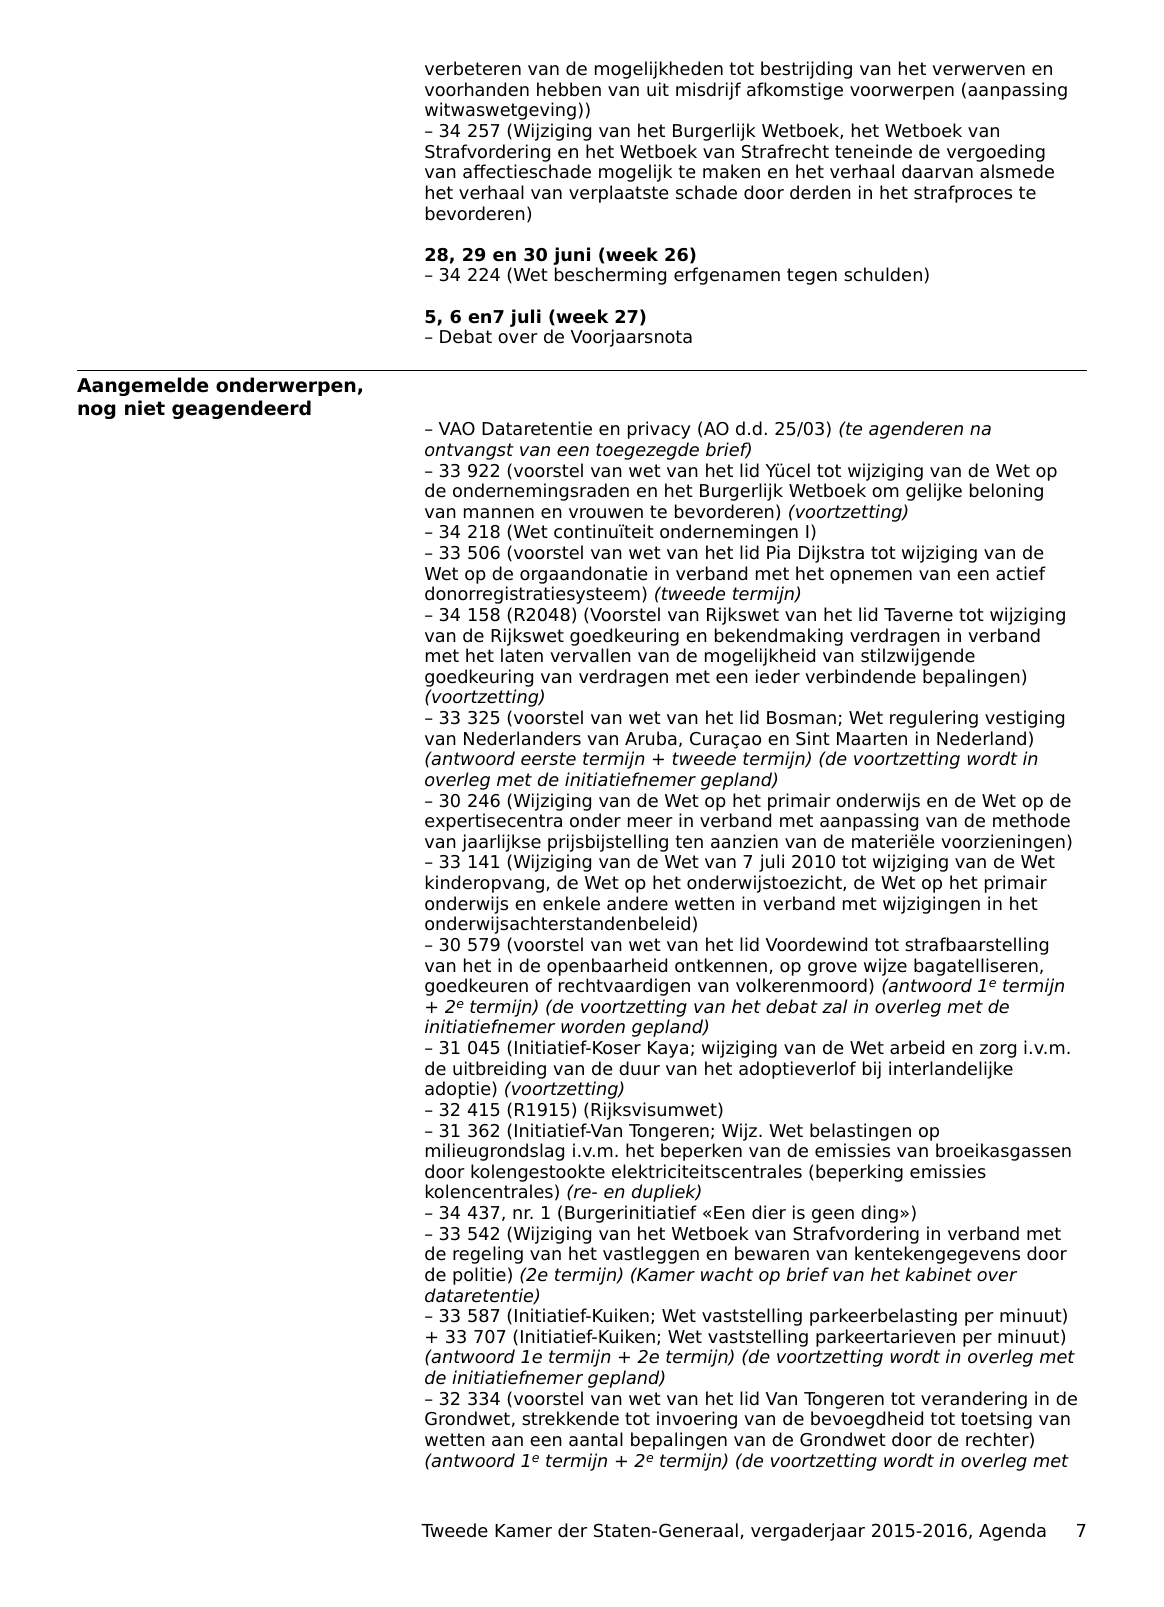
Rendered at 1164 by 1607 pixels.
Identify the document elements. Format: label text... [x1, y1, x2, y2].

table_cell – 32 334 (voorstel van wet van het lid Van Tongeren tot verandering in de Grondwet, strekkende tot invoering van de bevoegdheid tot toetsing van wetten aan een aantal bepalingen van de Grondwet door de rechter) (antwoord 1e termijn + 2e termijn) (de voortzetting wordt in overleg met [418, 1389, 1087, 1471]
table_cell [401, 286, 418, 307]
table_cell [77, 59, 401, 121]
table_cell [77, 708, 401, 791]
table_cell – 33 542 (Wijziging van het Wetboek van Strafvordering in verband met de regeling van het vastleggen en bewaren van kentekengegevens door de politie) (2e termijn) (Kamer wacht op brief van het kabinet over dataretentie) [418, 1224, 1087, 1306]
table_cell [401, 605, 418, 708]
table_cell [77, 224, 401, 245]
table_cell [401, 245, 418, 265]
table_cell [77, 935, 401, 1038]
table_cell – 31 362 (Initiatief-Van Tongeren; Wijz. Wet belastingen op milieugrondslag i.v.m. het beperken van de emissies van broeikasgassen door kolengestookte elektriciteitscentrales (beperking emissies kolencentrales) (re- en dupliek) [418, 1121, 1087, 1203]
table_cell [77, 1224, 401, 1306]
table_header [418, 371, 1087, 419]
table_cell [401, 327, 418, 348]
table_header Aangemelde onderwerpen, nog niet geagendeerd [77, 371, 401, 419]
table_cell [401, 461, 418, 522]
table_cell [77, 853, 401, 935]
table_cell – 34 257 (Wijziging van het Burgerlijk Wetboek, het Wetboek van Strafvordering en het Wetboek van Strafrecht teneinde de vergoeding van affectieschade mogelijk te maken en het verhaal daarvan alsmede het verhaal van verplaatste schade door derden in het strafproces te bevorderen) [418, 121, 1087, 224]
table_cell [401, 791, 418, 852]
table_cell [401, 853, 418, 935]
table_cell [77, 791, 401, 852]
table_cell [77, 1389, 401, 1471]
table_cell [418, 224, 1087, 245]
table_cell [401, 1224, 418, 1306]
table_cell [401, 224, 418, 245]
table_cell [401, 265, 418, 286]
table_cell – 33 922 (voorstel van wet van het lid Yücel tot wijziging van de Wet op de ondernemingsraden en het Burgerlijk Wetboek om gelijke beloning van mannen en vrouwen te bevorderen) (voortzetting) [418, 461, 1087, 522]
table_cell [77, 461, 401, 522]
table_cell – 34 158 (R2048) (Voorstel van Rijkswet van het lid Taverne tot wijziging van de Rijkswet goedkeuring en bekendmaking verdragen in verband met het laten vervallen van de mogelijkheid van stilzwijgende goedkeuring van verdragen met een ieder verbindende bepalingen) (voortzetting) [418, 605, 1087, 708]
table_cell [401, 419, 418, 461]
table_cell [77, 419, 401, 461]
table_cell [77, 265, 401, 286]
table_cell – 30 246 (Wijziging van de Wet op het primair onderwijs en de Wet op de expertisecentra onder meer in verband met aanpassing van de methode van jaarlijkse prijsbijstelling ten aanzien van de materiële voorzieningen) [418, 791, 1087, 852]
table_cell [401, 1100, 418, 1121]
table_cell [401, 708, 418, 791]
table_cell – 34 224 (Wet bescherming erfgenamen tegen schulden) [418, 265, 1087, 286]
table_cell – 34 437, nr. 1 (Burgerinitiatief «Een dier is geen ding») [418, 1203, 1087, 1224]
table_cell [77, 1121, 401, 1203]
table_cell [77, 286, 401, 307]
table_cell [77, 121, 401, 224]
table_cell [401, 1306, 418, 1389]
table_cell [401, 543, 418, 605]
table_cell [401, 121, 418, 224]
table_cell – 33 506 (voorstel van wet van het lid Pia Dijkstra tot wijziging van de Wet op de orgaandonatie in verband met het opnemen van een actief donorregistratiesysteem) (tweede termijn) [418, 543, 1087, 605]
table_cell – 32 415 (R1915) (Rijksvisumwet) [418, 1100, 1087, 1121]
table_cell [77, 307, 401, 327]
table_cell [418, 286, 1087, 307]
table_cell – VAO Dataretentie en privacy (AO d.d. 25/03) (te agenderen na ontvangst van een toegezegde brief) [418, 419, 1087, 461]
table_cell [401, 523, 418, 543]
table_cell [77, 1038, 401, 1100]
table_cell [401, 1038, 418, 1100]
table_cell [77, 523, 401, 543]
table_cell 28, 29 en 30 juni (week 26) [418, 245, 1087, 265]
table_cell – 30 579 (voorstel van wet van het lid Voordewind tot strafbaarstelling van het in de openbaarheid ontkennen, op grove wijze bagatelliseren, goedkeuren of rechtvaardigen van volkerenmoord) (antwoord 1e termijn + 2e termijn) (de voortzetting van het debat zal in overleg met de initiatiefnemer worden gepland) [418, 935, 1087, 1038]
table_cell [77, 245, 401, 265]
table_cell [401, 59, 418, 121]
table_cell – 31 045 (Initiatief-Koser Kaya; wijziging van de Wet arbeid en zorg i.v.m. de uitbreiding van de duur van het adoptieverlof bij interlandelijke adoptie) (voortzetting) [418, 1038, 1087, 1100]
table_cell [77, 605, 401, 708]
table_cell [77, 1203, 401, 1224]
table_cell [401, 1203, 418, 1224]
table_cell [401, 307, 418, 327]
table_cell [77, 327, 401, 348]
table_cell [401, 1389, 418, 1471]
table_cell [401, 1121, 418, 1203]
table_cell verbeteren van de mogelijkheden tot bestrijding van het verwerven en voorhanden hebben van uit misdrijf afkomstige voorwerpen (aanpassing witwaswetgeving)) [418, 59, 1087, 121]
table_cell [77, 1306, 401, 1389]
table_cell [401, 935, 418, 1038]
table_cell – 33 141 (Wijziging van de Wet van 7 juli 2010 tot wijziging van de Wet kinderopvang, de Wet op het onderwijstoezicht, de Wet op het primair onderwijs en enkele andere wetten in verband met wijzigingen in het onderwijsachterstandenbeleid) [418, 853, 1087, 935]
table_cell – 34 218 (Wet continuïteit ondernemingen I) [418, 523, 1087, 543]
table_cell – Debat over de Voorjaarsnota [418, 327, 1087, 348]
table_cell [77, 1100, 401, 1121]
table_cell – 33 325 (voorstel van wet van het lid Bosman; Wet regulering vestiging van Nederlanders van Aruba, Curaçao en Sint Maarten in Nederland) (antwoord eerste termijn + tweede termijn) (de voortzetting wordt in overleg met de initiatiefnemer gepland) [418, 708, 1087, 791]
table_cell [77, 543, 401, 605]
table_header [401, 371, 418, 419]
table_cell 5, 6 en7 juli (week 27) [418, 307, 1087, 327]
table_cell – 33 587 (Initiatief-Kuiken; Wet vaststelling parkeerbelasting per minuut) + 33 707 (Initiatief-Kuiken; Wet vaststelling parkeertarieven per minuut) (antwoord 1e termijn + 2e termijn) (de voortzetting wordt in overleg met de initiatiefnemer gepland) [418, 1306, 1087, 1389]
